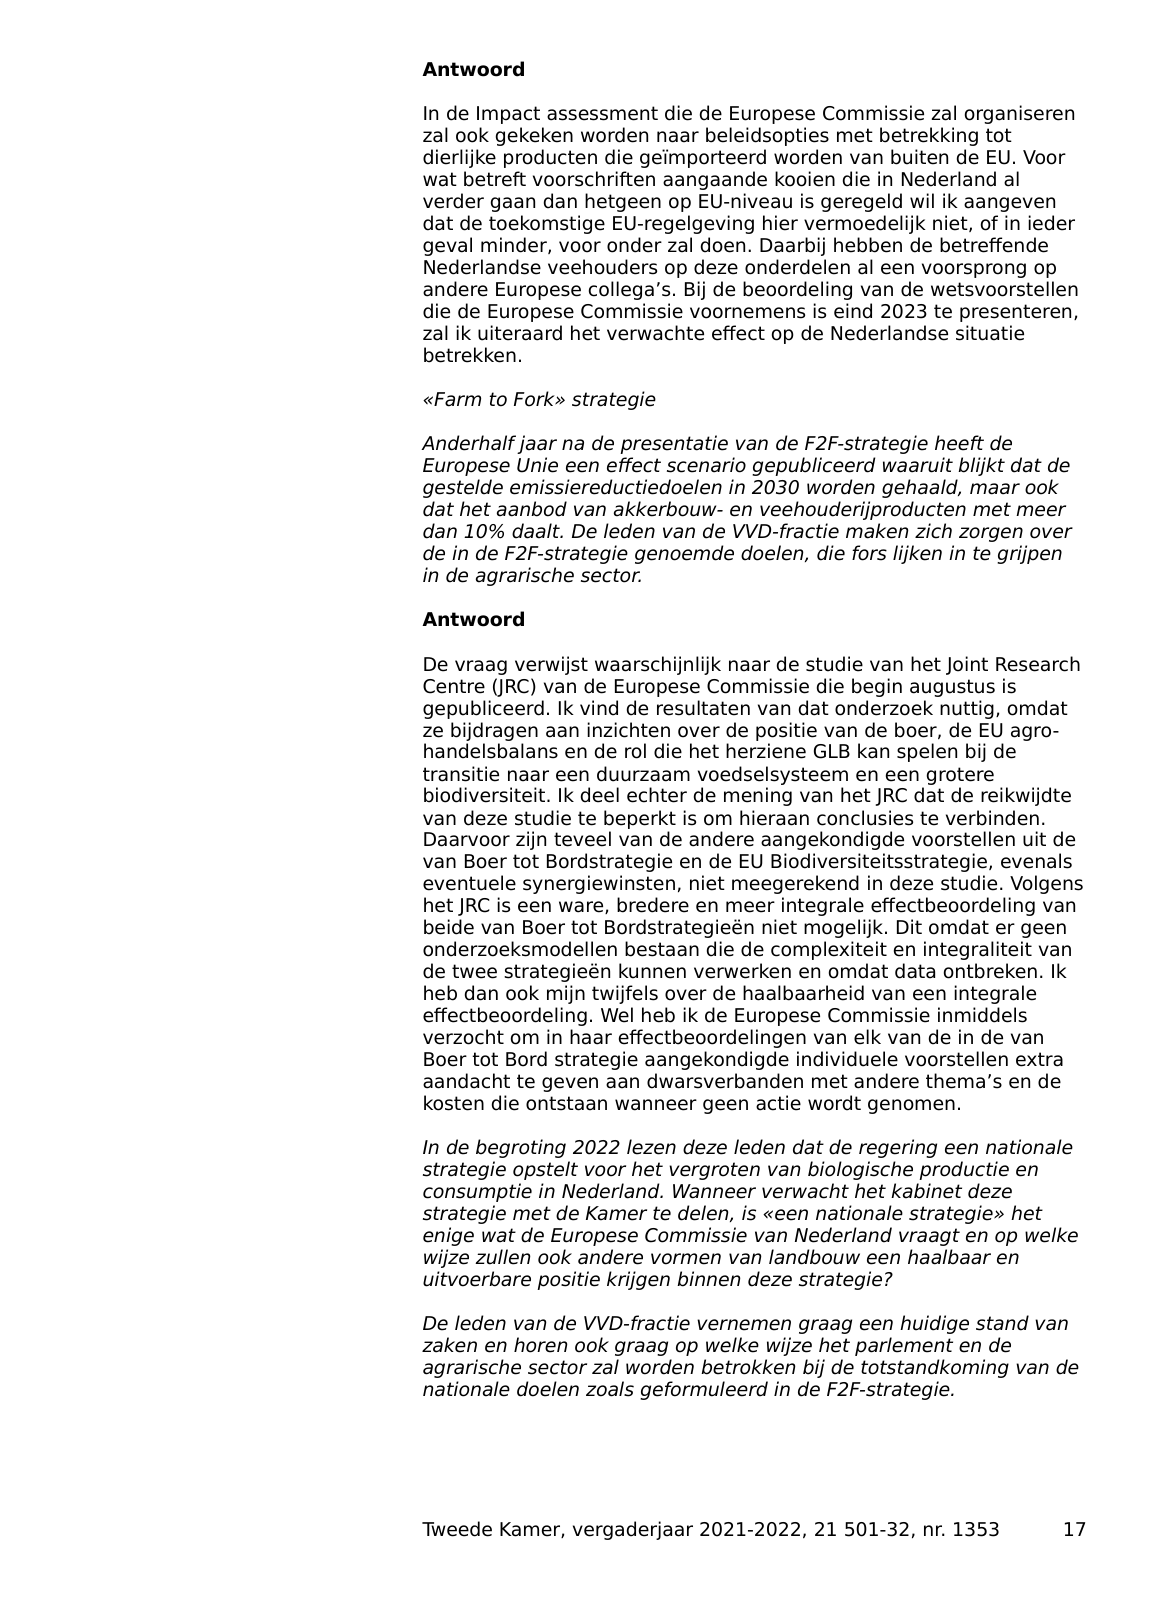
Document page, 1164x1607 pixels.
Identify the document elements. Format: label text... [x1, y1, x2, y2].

text De vraag verwijst waarschijnlijk naar de studie van het Joint Research Centre (JRC) van de Europese Commissie die begin augustus is gepubliceerd. Ik vind de resultaten van dat onderzoek nuttig, omdat ze bijdragen aan inzichten over de positie van de boer, de EU agro-handelsbalans en de rol die het herziene GLB kan spelen bij de transitie naar een duurzaam voedselsysteem en een grotere biodiversiteit. Ik deel echter de mening van het JRC dat de reikwijdte van deze studie te beperkt is om hieraan conclusies te verbinden. Daarvoor zijn teveel van de andere aangekondigde voorstellen uit de van Boer tot Bordstrategie en de EU Biodiversiteitsstrategie, evenals eventuele synergiewinsten, niet meegerekend in deze studie. Volgens het JRC is een ware, bredere en meer integrale effectbeoordeling van beide van Boer tot Bordstrategieën niet mogelijk. Dit omdat er geen onderzoeksmodellen bestaan die de complexiteit en integraliteit van de twee strategieën kunnen verwerken en omdat data ontbreken. Ik heb dan ook mijn twijfels over de haalbaarheid van een integrale effectbeoordeling. Wel heb ik de Europese Commissie inmiddels verzocht om in haar effectbeoordelingen van elk van de in de van Boer tot Bord strategie aangekondigde individuele voorstellen extra aandacht te geven aan dwarsverbanden met andere thema’s en de kosten die ontstaan wanneer geen actie wordt genomen. [422, 653, 1087, 1115]
text De leden van de VVD-fractie vernemen graag een huidige stand van zaken en horen ook graag op welke wijze het parlement en de agrarische sector zal worden betrokken bij de totstandkoming van de nationale doelen zoals geformuleerd in de F2F-strategie. [422, 1313, 1087, 1401]
text In de begroting 2022 lezen deze leden dat de regering een nationale strategie opstelt voor het vergroten van biologische productie en consumptie in Nederland. Wanneer verwacht het kabinet deze strategie met de Kamer te delen, is «een nationale strategie» het enige wat de Europese Commissie van Nederland vraagt en op welke wijze zullen ook andere vormen van landbouw een haalbaar en uitvoerbare positie krijgen binnen deze strategie? [422, 1137, 1087, 1291]
text In de Impact assessment die de Europese Commissie zal organiseren zal ook gekeken worden naar beleidsopties met betrekking tot dierlijke producten die geïmporteerd worden van buiten de EU. Voor wat betreft voorschriften aangaande kooien die in Nederland al verder gaan dan hetgeen op EU-niveau is geregeld wil ik aangeven dat de toekomstige EU-regelgeving hier vermoedelijk niet, of in ieder geval minder, voor onder zal doen. Daarbij hebben de betreffende Nederlandse veehouders op deze onderdelen al een voorsprong op andere Europese collega’s. Bij de beoordeling van de wetsvoorstellen die de Europese Commissie voornemens is eind 2023 te presenteren, zal ik uiteraard het verwachte effect op de Nederlandse situatie betrekken. [422, 103, 1087, 367]
subtitle Antwoord [422, 59, 1087, 81]
subtitle «Farm to Fork» strategie [422, 389, 1087, 411]
subtitle Antwoord [422, 609, 1087, 631]
text Anderhalf jaar na de presentatie van de F2F-strategie heeft de Europese Unie een effect scenario gepubliceerd waaruit blijkt dat de gestelde emissiereductiedoelen in 2030 worden gehaald, maar ook dat het aanbod van akkerbouw- en veehouderijproducten met meer dan 10% daalt. De leden van de VVD-fractie maken zich zorgen over de in de F2F-strategie genoemde doelen, die fors lijken in te grijpen in de agrarische sector. [422, 433, 1087, 587]
